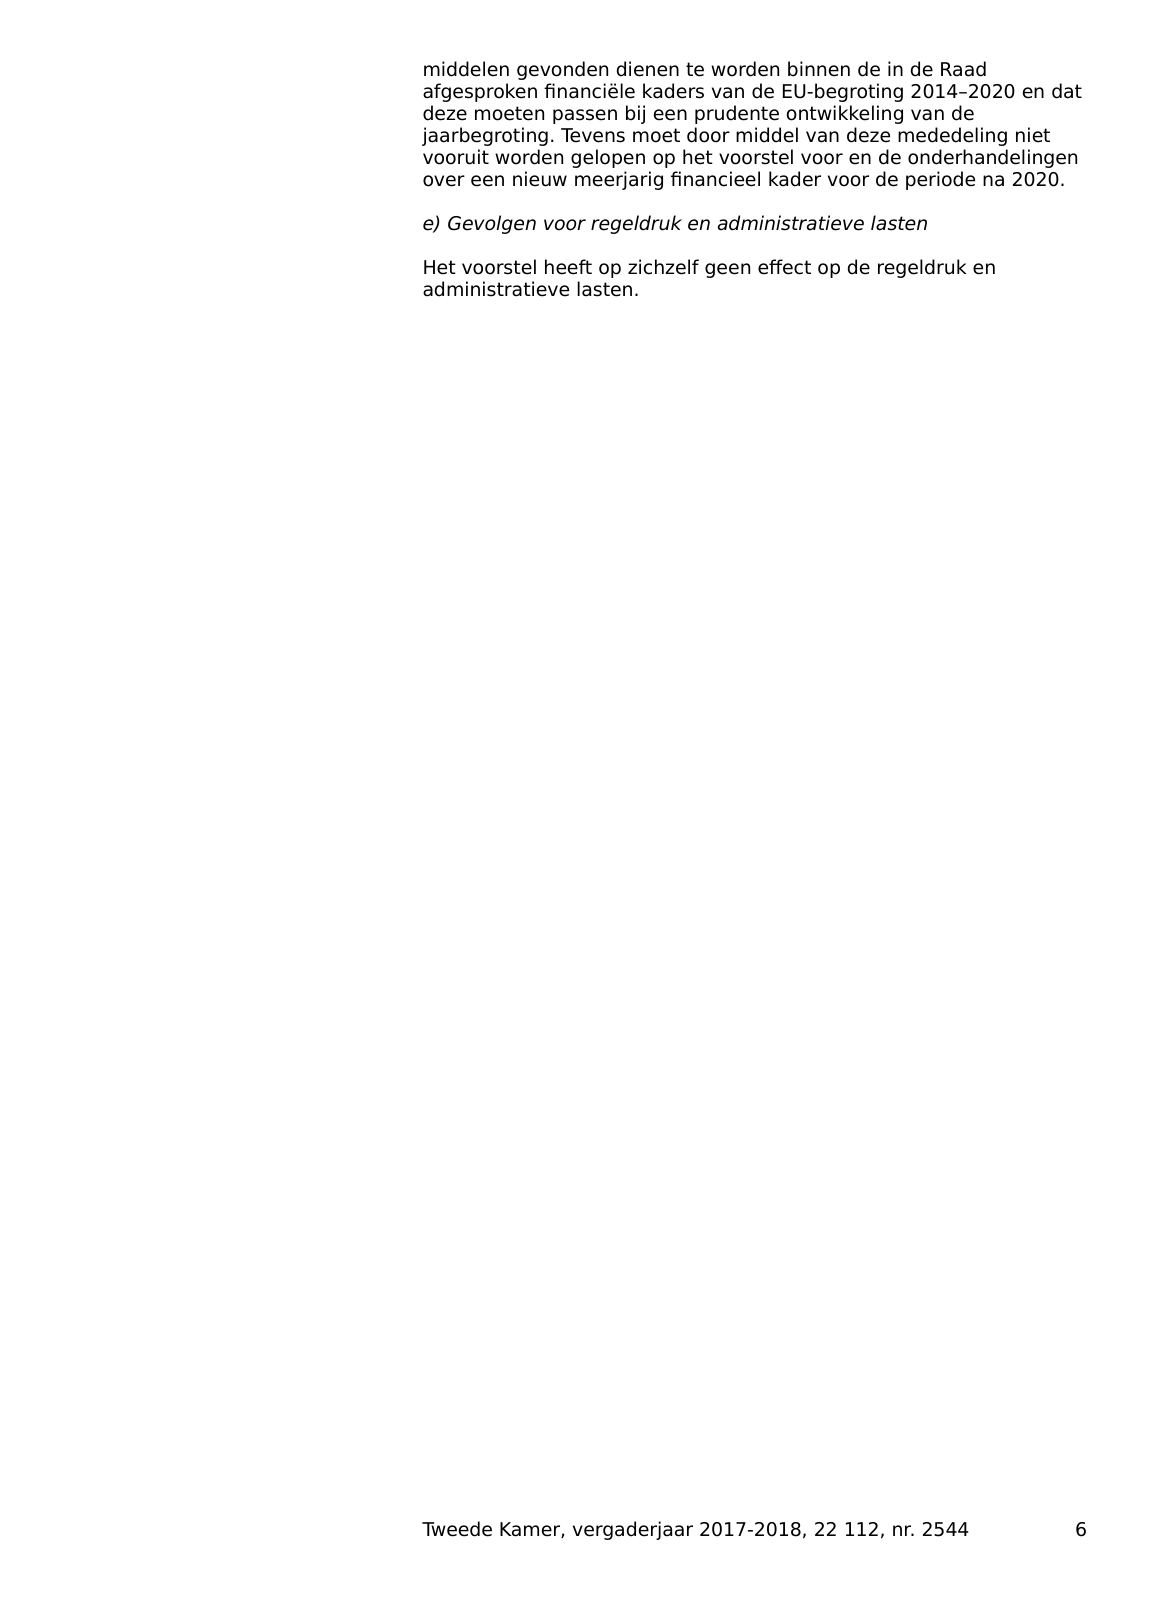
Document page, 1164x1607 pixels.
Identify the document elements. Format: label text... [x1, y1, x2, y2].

text Het voorstel heeft op zichzelf geen effect op de regeldruk en administratieve lasten. [422, 257, 1087, 301]
subtitle e) Gevolgen voor regeldruk en administratieve lasten [422, 213, 1087, 235]
text middelen gevonden dienen te worden binnen de in de Raad afgesproken financiële kaders van de EU-begroting 2014–2020 en dat deze moeten passen bij een prudente ontwikkeling van de jaarbegroting. Tevens moet door middel van deze mededeling niet vooruit worden gelopen op het voorstel voor en de onderhandelingen over een nieuw meerjarig financieel kader voor de periode na 2020. [422, 59, 1087, 191]
